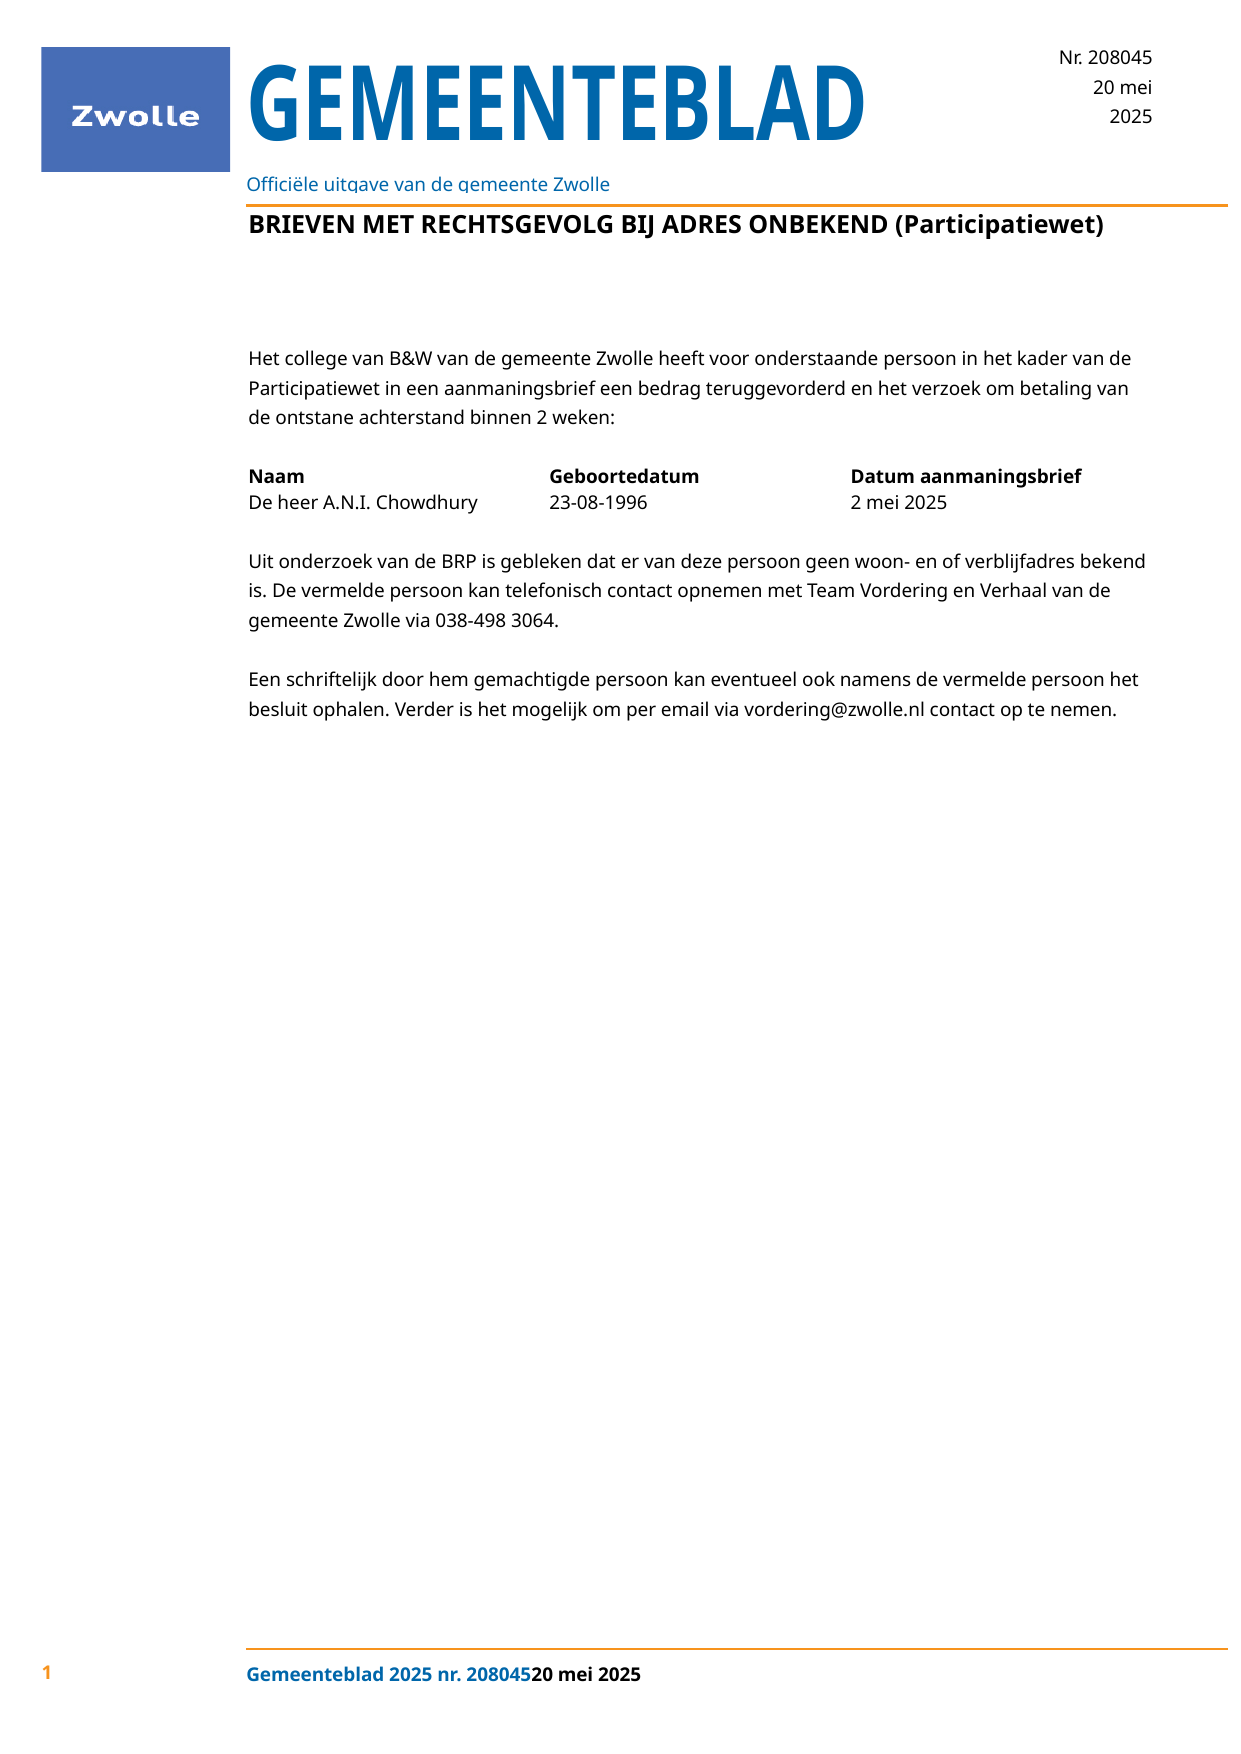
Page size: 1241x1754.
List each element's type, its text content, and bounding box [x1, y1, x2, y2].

text Het college van B&W van de gemeente Zwolle heeft voor onderstaande persoon in het kader van de Participatiewet in een aanmaningsbrief een bedrag teruggevorderd en het verzoek om betaling van de ontstane achterstand binnen 2 weken: [248, 345, 1152, 430]
text Uit onderzoek van de BRP is gebleken dat er van deze persoon geen woon- en of verblijfadres bekend is. De vermelde persoon kan telefonisch contact opnemen met Team Vordering en Verhaal van de gemeente Zwolle via 038-498 3064. [248, 548, 1152, 633]
text BRIEVEN MET RECHTSGEVOLG BIJ ADRES ONBEKEND (Participatiewet) [248, 207, 1152, 241]
picture [41, 47, 231, 172]
table_cell 2 mei 2025 [850, 490, 1152, 515]
table_header Datum aanmaningsbrief [850, 464, 1152, 489]
text Een schriftelijk door hem gemachtigde persoon kan eventueel ook namens de vermelde persoon het besluit ophalen. Verder is het mogelijk om per email via vordering@zwolle.nl contact op te nemen. [248, 666, 1152, 722]
table_cell 23-08-1996 [549, 490, 850, 515]
table_header Geboortedatum [549, 464, 850, 489]
table_header Naam [248, 464, 549, 489]
table_cell De heer A.N.I. Chowdhury [248, 490, 549, 515]
